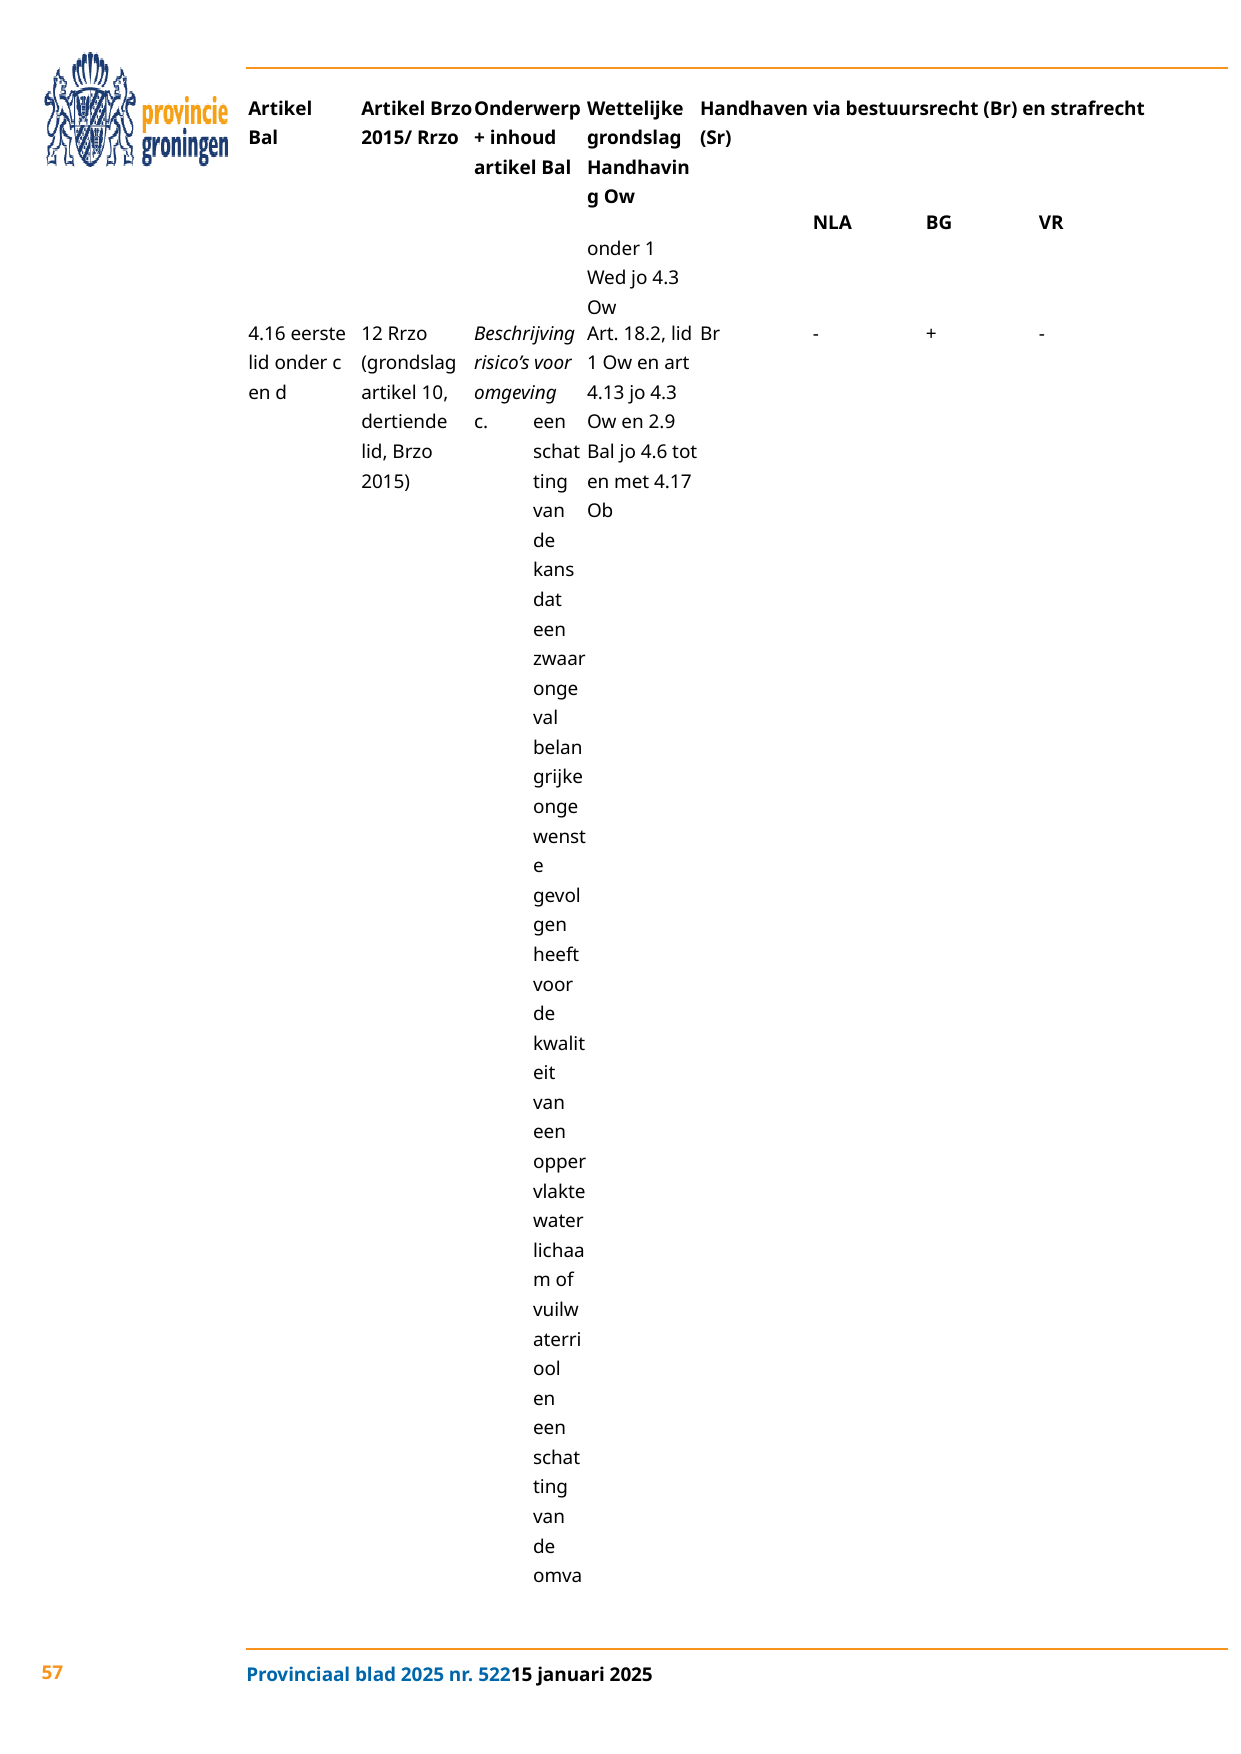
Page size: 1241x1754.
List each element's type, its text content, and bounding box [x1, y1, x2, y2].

table_cell - [1039, 320, 1152, 1588]
table_cell Art. 18.2, lid 1 Ow en art 4.13 jo 4.3 Ow en 2.9 Bal jo 4.6 tot en met 4.17 Ob [587, 320, 700, 1588]
table_cell [700, 235, 813, 320]
table_cell - [813, 235, 926, 320]
table_cell [926, 235, 1038, 320]
table_cell onder 1 Wed jo 4.3 Ow [587, 235, 700, 320]
table_cell - [813, 320, 926, 1588]
table_cell [248, 209, 361, 235]
table_cell [361, 209, 474, 235]
table_cell + [926, 320, 1038, 1588]
table_cell Beschrijving risico’s voor omgeving een schatting van de kans dat een zwaar ongeval belangrijke ongewenste gevolgen heeft voor de kwaliteit van een oppervlaktewaterlichaam of vuilwaterriool en een schatting van de omva [474, 320, 587, 1588]
table_header Artikel Brzo 2015/ Rrzo [361, 95, 474, 209]
table_cell [474, 235, 587, 320]
table_header Handhaven via bestuursrecht (Br) en strafrecht (Sr) [700, 95, 1152, 209]
table_header Onderwerp + inhoud artikel Bal [474, 95, 587, 209]
table_cell BG [926, 209, 1038, 235]
table_cell [474, 209, 587, 235]
table_cell NLA [813, 209, 926, 235]
table_cell 12 Rrzo (grondslag artikel 10, dertiende lid, Brzo 2015) [361, 320, 474, 1588]
picture [41, 47, 231, 172]
table_cell 4.16 eerste lid onder c en d [248, 320, 361, 1588]
table_cell [248, 235, 361, 320]
table_cell Br [700, 320, 813, 1588]
table_cell - [1039, 235, 1152, 320]
table_cell [361, 235, 474, 320]
table_cell [587, 209, 700, 235]
table_header Wettelijke grondslag Handhaving Ow [587, 95, 700, 209]
table_header Artikel Bal [248, 95, 361, 209]
table_cell VR [1039, 209, 1152, 235]
table_cell [700, 209, 813, 235]
